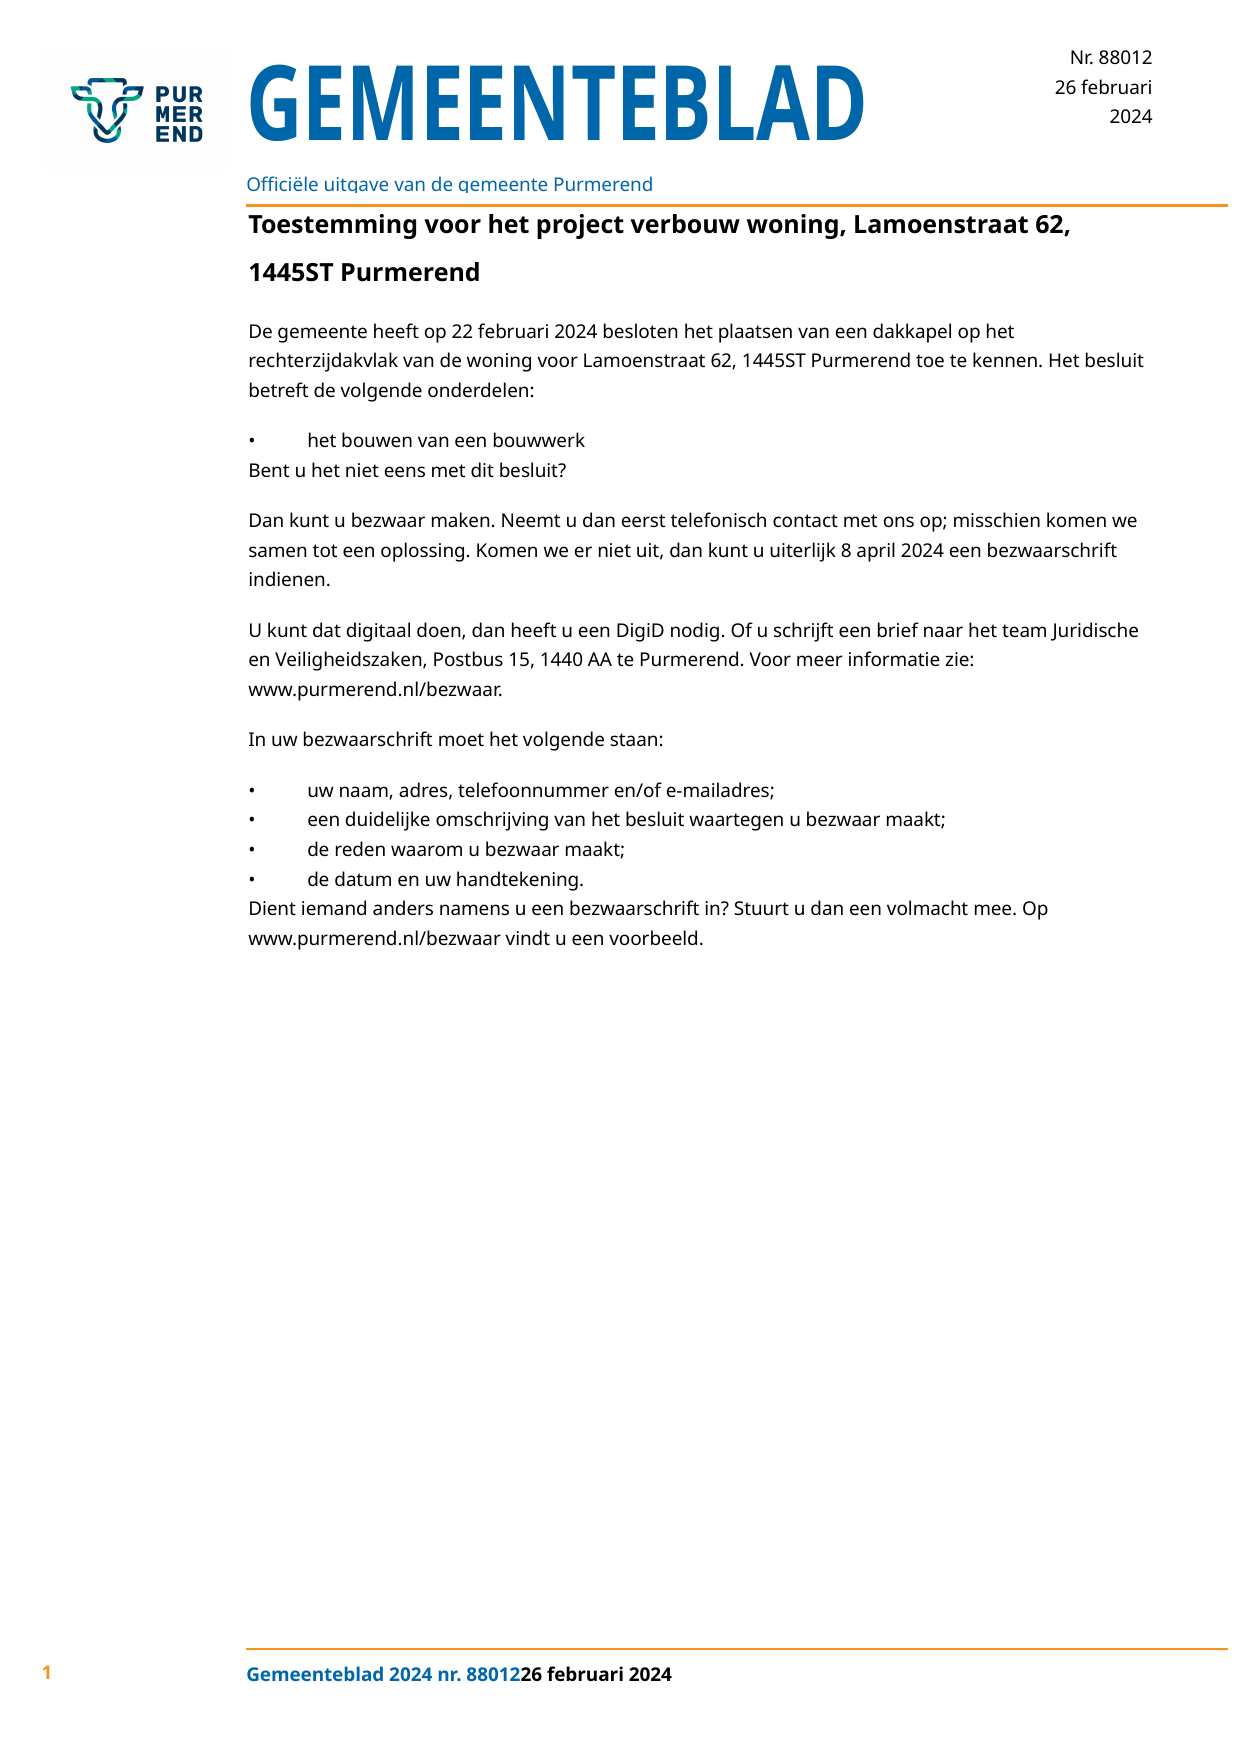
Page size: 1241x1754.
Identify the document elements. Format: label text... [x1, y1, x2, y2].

text Bent u het niet eens met dit besluit? [248, 457, 1152, 483]
text U kunt dat digitaal doen, dan heeft u een DigiD nodig. Of u schrijft een brief naar het team Juridische en Veiligheidszaken, Postbus 15, 1440 AA te Purmerend. Voor meer informatie zie: www.purmerend.nl/bezwaar. [248, 617, 1152, 702]
text In uw bezwaarschrift moet het volgende staan: [248, 727, 1152, 752]
list de reden waarom u bezwaar maakt; [248, 836, 1152, 862]
text De gemeente heeft op 22 februari 2024 besloten het plaatsen van een dakkapel op het rechterzijdakvlak van de woning voor Lamoenstraat 62, 1445ST Purmerend toe te kennen. Het besluit betreft de volgende onderdelen: [248, 318, 1152, 403]
list de datum en uw handtekening. [248, 866, 1152, 892]
text Dan kunt u bezwaar maken. Neemt u dan eerst telefonisch contact met ons op; misschien komen we samen tot een oplossing. Komen we er niet uit, dan kunt u uiterlijk 8 april 2024 een bezwaarschrift indienen. [248, 507, 1152, 592]
list uw naam, adres, telefoonnummer en/of e-mailadres; [248, 777, 1152, 803]
list het bouwen van een bouwwerk [248, 427, 1152, 453]
text Toestemming voor het project verbouw woning, Lamoenstraat 62, 1445ST Purmerend [248, 207, 1152, 288]
picture [41, 47, 231, 172]
text Dient iemand anders namens u een bezwaarschrift in? Stuurt u dan een volmacht mee. Op www.purmerend.nl/bezwaar vindt u een voorbeeld. [248, 895, 1152, 951]
list een duidelijke omschrijving van het besluit waartegen u bezwaar maakt; [248, 807, 1152, 832]
